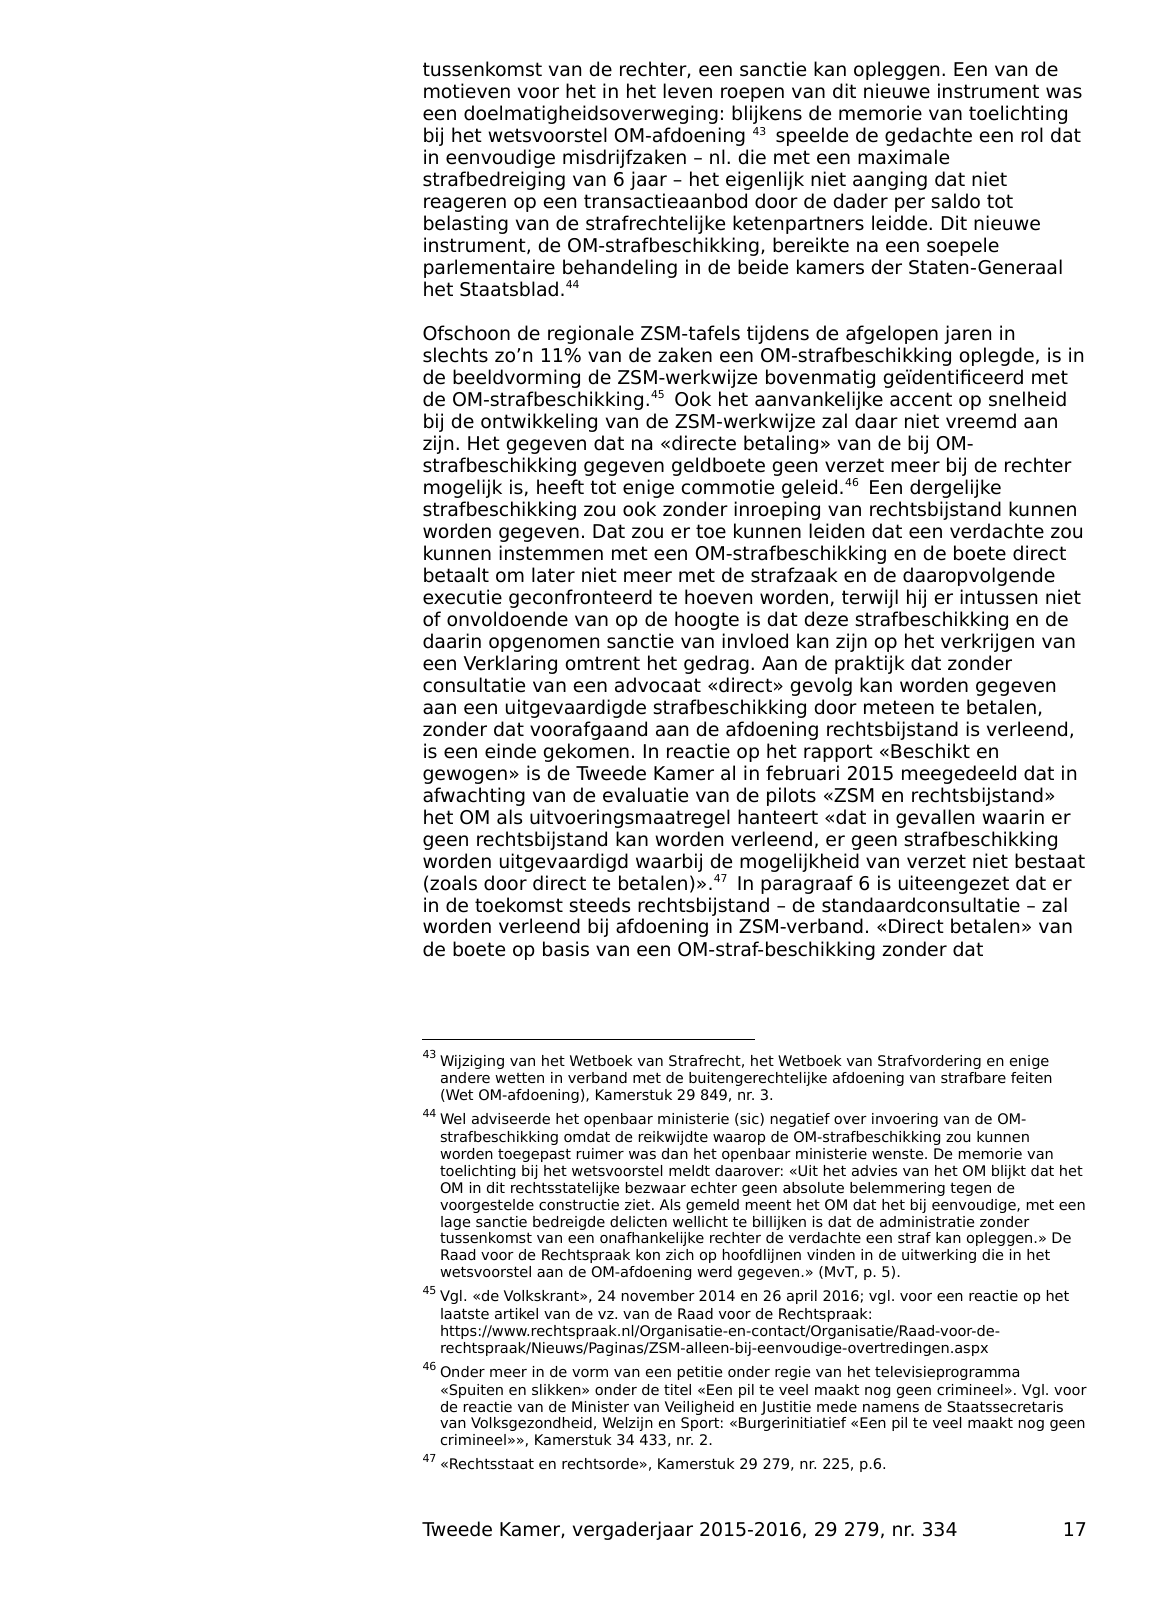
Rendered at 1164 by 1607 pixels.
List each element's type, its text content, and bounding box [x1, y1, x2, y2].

text Vgl. «de Volkskrant», 24 november 2014 en 26 april 2016; vgl. voor een reactie op het laatste artikel van de vz. van de Raad voor de Rechtspraak: https://www.rechtspraak.nl/Organisatie-en-contact/Organisatie/Raad-voor-de-rechtspraak/Nieuws/Paginas/ZSM-alleen-bij-eenvoudige-overtredingen.aspx [422, 1284, 1087, 1357]
text Onder meer in de vorm van een petitie onder regie van het televisieprogramma «Spuiten en slikken» onder de titel «Een pil te veel maakt nog geen crimineel». Vgl. voor de reactie van de Minister van Veiligheid en Justitie mede namens de Staatssecretaris van Volksgezondheid, Welzijn en Sport: «Burgerinitiatief «Een pil te veel maakt nog geen crimineel»», Kamerstuk 34 433, nr. 2. [422, 1360, 1087, 1449]
text «Rechtsstaat en rechtsorde», Kamerstuk 29 279, nr. 225, p.6. [422, 1452, 1087, 1474]
text Ofschoon de regionale ZSM-tafels tijdens de afgelopen jaren in slechts zo’n 11% van de zaken een OM-strafbeschikking oplegde, is in de beeldvorming de ZSM-werkwijze bovenmatig geïdentificeerd met de OM-strafbeschikking. Ook het aanvankelijke accent op snelheid bij de ontwikkeling van de ZSM-werkwijze zal daar niet vreemd aan zijn. Het gegeven dat na «directe betaling» van de bij OM- strafbeschikking gegeven geldboete geen verzet meer bij de rechter mogelijk is, heeft tot enige commotie geleid. Een dergelijke strafbeschikking zou ook zonder inroeping van rechtsbijstand kunnen worden gegeven. Dat zou er toe kunnen leiden dat een verdachte zou kunnen instemmen met een OM-strafbeschikking en de boete direct betaalt om later niet meer met de strafzaak en de daaropvolgende executie geconfronteerd te hoeven worden, terwijl hij er intussen niet of onvoldoende van op de hoogte is dat deze strafbeschikking en de daarin opgenomen sanctie van invloed kan zijn op het verkrijgen van een Verklaring omtrent het gedrag. Aan de praktijk dat zonder consultatie van een advocaat «direct» gevolg kan worden gegeven aan een uitgevaardigde strafbeschikking door meteen te betalen, zonder dat voorafgaand aan de afdoening rechtsbijstand is verleend, is een einde gekomen. In reactie op het rapport «Beschikt en gewogen» is de Tweede Kamer al in februari 2015 meegedeeld dat in afwachting van de evaluatie van de pilots «ZSM en rechtsbijstand» het OM als uitvoeringsmaatregel hanteert «dat in gevallen waarin er geen rechtsbijstand kan worden verleend, er geen strafbeschikking worden uitgevaardigd waarbij de mogelijkheid van verzet niet bestaat (zoals door direct te betalen)». In paragraaf 6 is uiteengezet dat er in de toekomst steeds rechtsbijstand – de standaardconsultatie – zal worden verleend bij afdoening in ZSM-verband. «Direct betalen» van de boete op basis van een OM-straf-beschikking zonder dat [422, 323, 1087, 960]
text Wel adviseerde het openbaar ministerie (sic) negatief over invoering van de OM-strafbeschikking omdat de reikwijdte waarop de OM-strafbeschikking zou kunnen worden toegepast ruimer was dan het openbaar ministerie wenste. De memorie van toelichting bij het wetsvoorstel meldt daarover: «Uit het advies van het OM blijkt dat het OM in dit rechtsstatelijke bezwaar echter geen absolute belemmering tegen de voorgestelde constructie ziet. Als gemeld meent het OM dat het bij eenvoudige, met een lage sanctie bedreigde delicten wellicht te billijken is dat de administratie zonder tussenkomst van een onafhankelijke rechter de verdachte een straf kan opleggen.» De Raad voor de Rechtspraak kon zich op hoofdlijnen vinden in de uitwerking die in het wetsvoorstel aan de OM-afdoening werd gegeven.» (MvT, p. 5). [422, 1107, 1087, 1281]
text Wijziging van het Wetboek van Strafrecht, het Wetboek van Strafvordering en enige andere wetten in verband met de buitengerechtelijke afdoening van strafbare feiten (Wet OM-afdoening), Kamerstuk 29 849, nr. 3. [422, 1048, 1087, 1104]
text tussenkomst van de rechter, een sanctie kan opleggen. Een van de motieven voor het in het leven roepen van dit nieuwe instrument was een doelmatigheidsoverweging: blijkens de memorie van toelichting bij het wetsvoorstel OM-afdoening speelde de gedachte een rol dat in eenvoudige misdrijfzaken – nl. die met een maximale strafbedreiging van 6 jaar – het eigenlijk niet aanging dat niet reageren op een transactieaanbod door de dader per saldo tot belasting van de strafrechtelijke ketenpartners leidde. Dit nieuwe instrument, de OM-strafbeschikking, bereikte na een soepele parlementaire behandeling in de beide kamers der Staten-Generaal het Staatsblad. [422, 59, 1087, 301]
